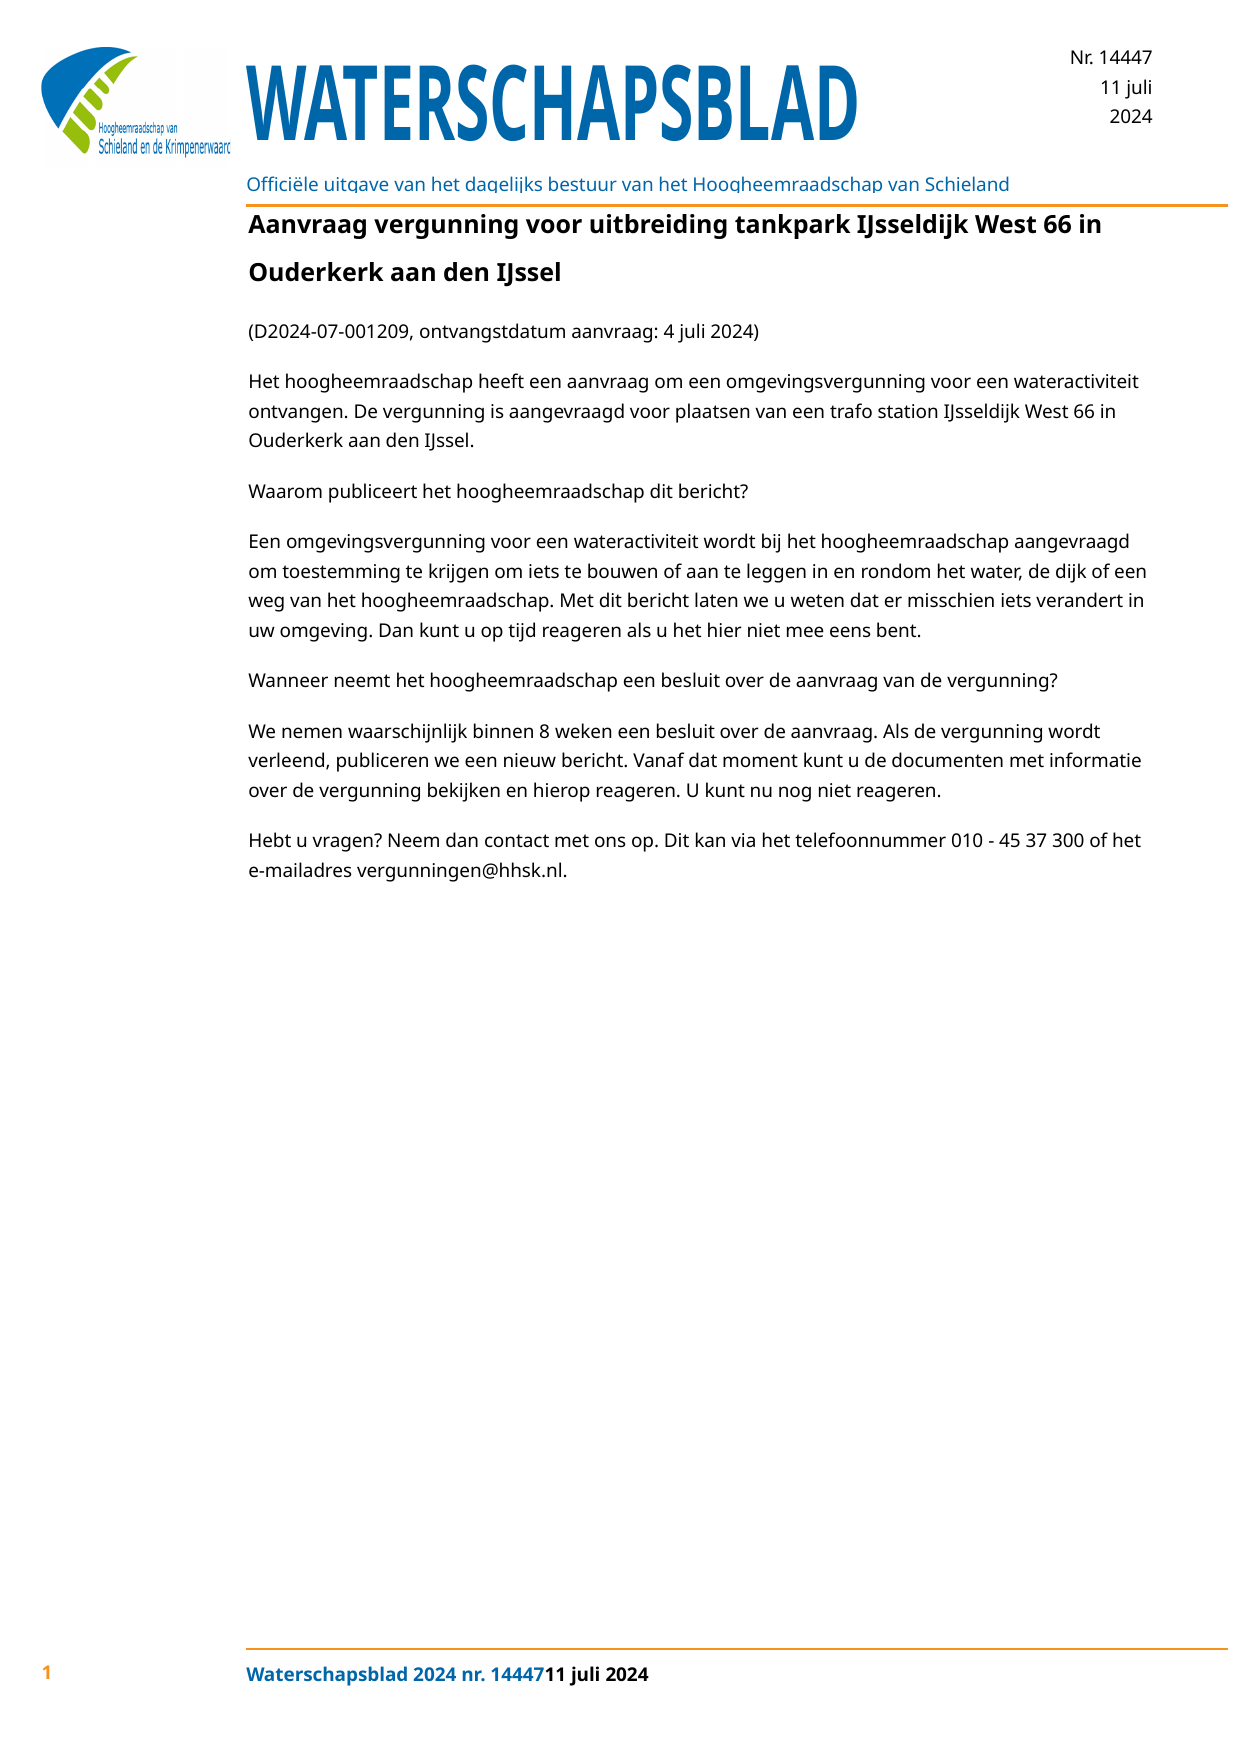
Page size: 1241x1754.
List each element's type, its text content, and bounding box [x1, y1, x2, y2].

text Waarom publiceert het hoogheemraadschap dit bericht? [248, 478, 1152, 504]
text (D2024-07-001209, ontvangstdatum aanvraag: 4 juli 2024) [248, 318, 1152, 344]
text Een omgevingsvergunning voor een wateractiviteit wordt bij het hoogheemraadschap aangevraagd om toestemming te krijgen om iets te bouwen of aan te leggen in en rondom het water, de dijk of een weg van het hoogheemraadschap. Met dit bericht laten we u weten dat er misschien iets verandert in uw omgeving. Dan kunt u op tijd reageren als u het hier niet mee eens bent. [248, 528, 1152, 643]
picture [41, 47, 231, 172]
text Het hoogheemraadschap heeft een aanvraag om een omgevingsvergunning voor een wateractiviteit ontvangen. De vergunning is aangevraagd voor plaatsen van een trafo station IJsseldijk West 66 in Ouderkerk aan den IJssel. [248, 368, 1152, 453]
text Aanvraag vergunning voor uitbreiding tankpark IJsseldijk West 66 in Ouderkerk aan den IJssel [248, 207, 1152, 288]
text Wanneer neemt het hoogheemraadschap een besluit over de aanvraag van de vergunning? [248, 667, 1152, 693]
text Hebt u vragen? Neem dan contact met ons op. Dit kan via het telefoonnummer 010 - 45 37 300 of het e-mailadres vergunningen@hhsk.nl. [248, 827, 1152, 883]
text We nemen waarschijnlijk binnen 8 weken een besluit over de aanvraag. Als de vergunning wordt verleend, publiceren we een nieuw bericht. Vanaf dat moment kunt u de documenten met informatie over de vergunning bekijken en hierop reageren. U kunt nu nog niet reageren. [248, 718, 1152, 803]
